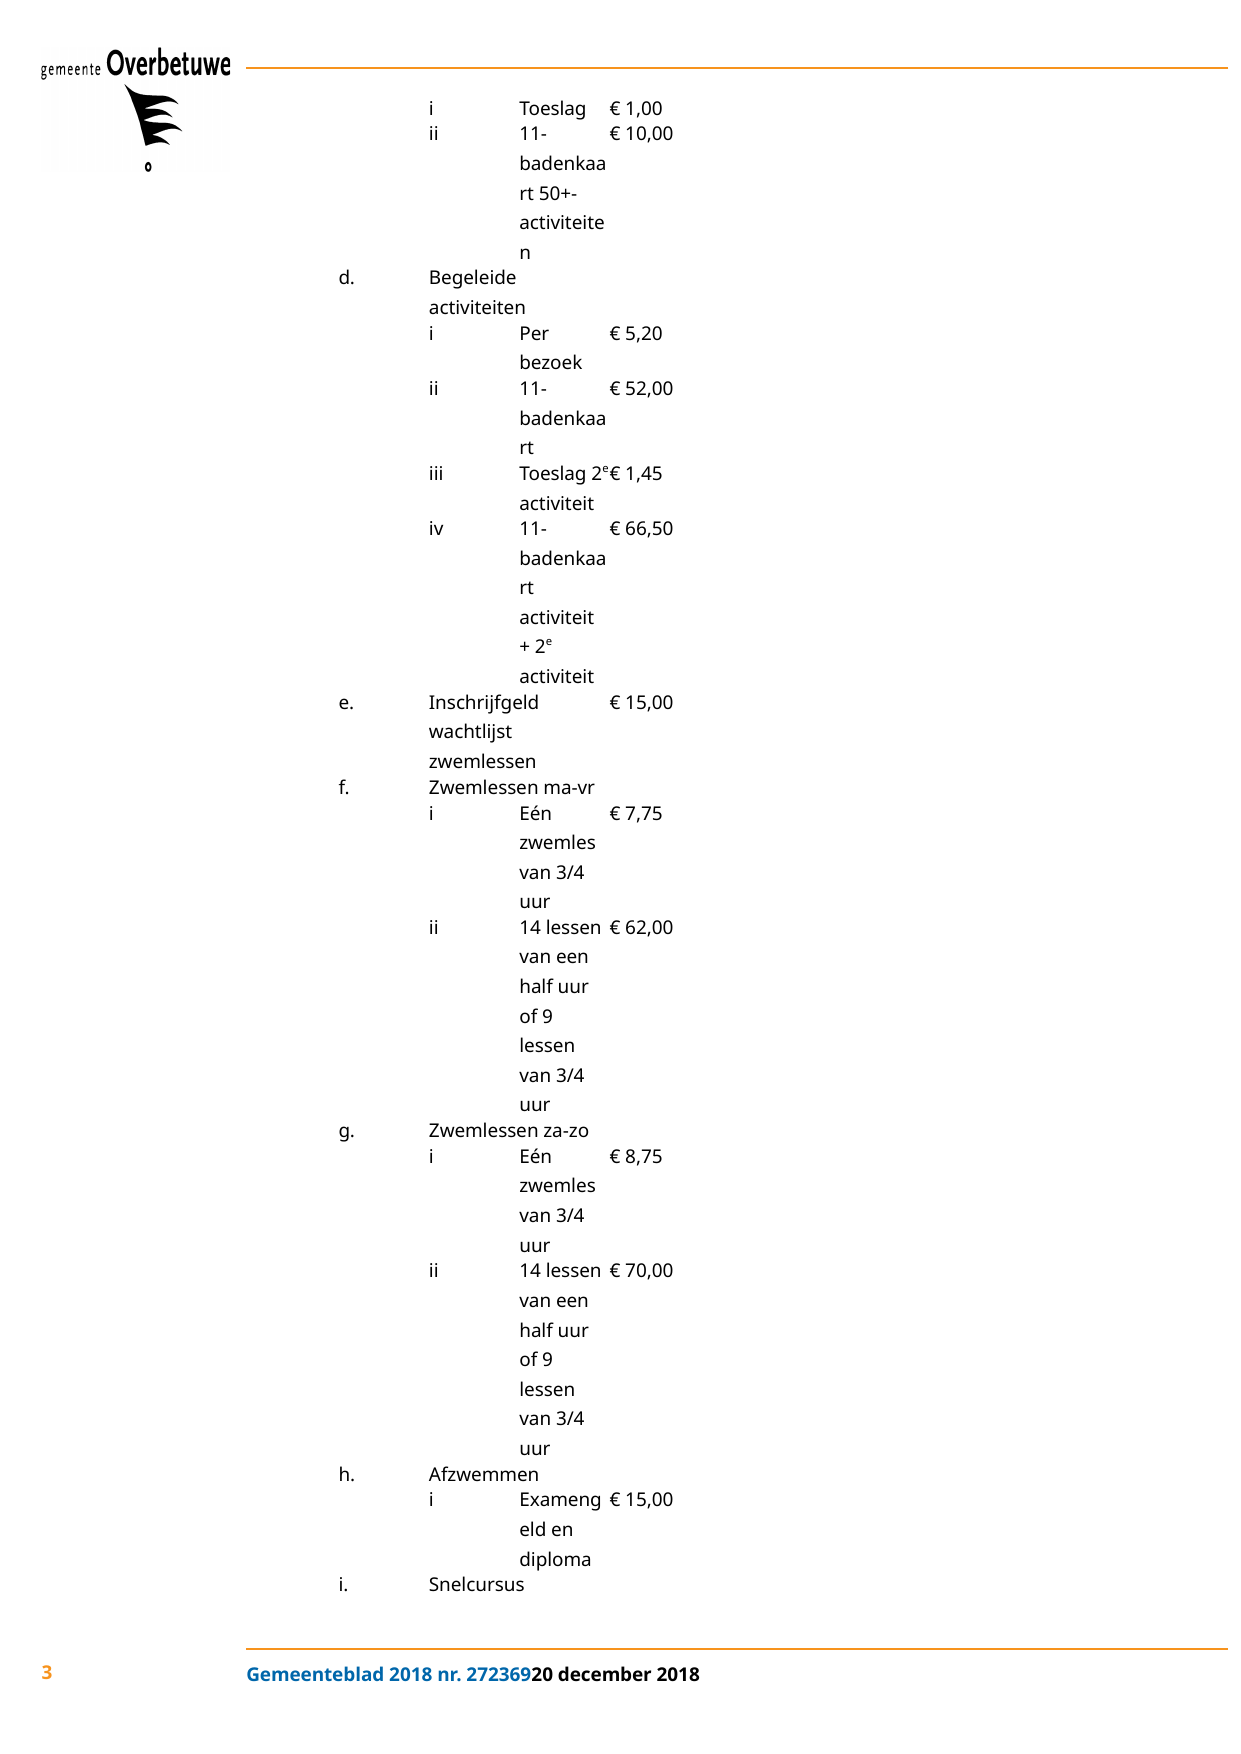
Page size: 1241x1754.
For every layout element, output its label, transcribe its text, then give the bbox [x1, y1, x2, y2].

table_cell [609, 1118, 700, 1143]
table_cell [248, 1487, 338, 1571]
table_cell [338, 914, 429, 1117]
table_cell € 1,00 [609, 95, 700, 121]
table_cell € 52,00 [609, 375, 700, 460]
table_cell [609, 265, 700, 320]
table_cell g. [338, 1118, 429, 1143]
table_cell [248, 689, 338, 774]
table_cell i [429, 800, 519, 914]
table_cell [248, 265, 338, 320]
table_cell Eén zwemles van 3/4 uur [519, 1143, 609, 1258]
table_cell [248, 914, 338, 1117]
table_cell 11-badenkaart [519, 375, 609, 460]
table_cell [609, 774, 700, 800]
table_cell iii [429, 460, 519, 515]
table_cell [338, 320, 429, 375]
table_cell Snelcursus [429, 1571, 609, 1597]
table_cell Afzwemmen [429, 1461, 609, 1487]
table_cell [248, 460, 338, 515]
table_cell [248, 375, 338, 460]
table_cell [248, 1571, 338, 1597]
table_cell [248, 515, 338, 689]
table_cell Zwemlessen za-zo [429, 1118, 609, 1143]
table_cell 11-badenkaart activiteit + 2e activiteit [519, 515, 609, 689]
table_cell [248, 121, 338, 264]
table_cell [248, 774, 338, 800]
table_cell € 66,50 [609, 515, 700, 689]
picture [41, 47, 231, 172]
table_cell i [429, 1487, 519, 1571]
table_cell [248, 1143, 338, 1258]
table_cell 14 lessen van een half uur of 9 lessen van 3/4 uur [519, 1258, 609, 1461]
table_cell 14 lessen van een half uur of 9 lessen van 3/4 uur [519, 914, 609, 1117]
table_cell Per bezoek [519, 320, 609, 375]
table_cell [248, 1118, 338, 1143]
table_cell Zwemlessen ma-vr [429, 774, 609, 800]
table_cell [248, 800, 338, 914]
table_cell i [429, 1143, 519, 1258]
table_cell [338, 460, 429, 515]
table_cell € 15,00 [609, 1487, 700, 1571]
table_cell Toeslag 2e activiteit [519, 460, 609, 515]
table_cell i. [338, 1571, 429, 1597]
table_cell [248, 1258, 338, 1461]
table_cell [609, 1461, 700, 1487]
table_cell € 10,00 [609, 121, 700, 264]
table_cell [338, 121, 429, 264]
table_cell Eén zwemles van 3/4 uur [519, 800, 609, 914]
table_cell € 1,45 [609, 460, 700, 515]
table_cell [338, 1487, 429, 1571]
table_cell ii [429, 1258, 519, 1461]
table_cell [338, 95, 429, 121]
table_cell € 70,00 [609, 1258, 700, 1461]
table_cell € 5,20 [609, 320, 700, 375]
table_cell i [429, 95, 519, 121]
table_cell Examengeld en diploma [519, 1487, 609, 1571]
table_cell ii [429, 914, 519, 1117]
table_cell h. [338, 1461, 429, 1487]
table_cell iv [429, 515, 519, 689]
table_cell € 62,00 [609, 914, 700, 1117]
table_cell [609, 1571, 700, 1597]
table_cell [338, 800, 429, 914]
table_cell ii [429, 121, 519, 264]
table_cell [248, 320, 338, 375]
table_cell ii [429, 375, 519, 460]
table_cell f. [338, 774, 429, 800]
table_cell [338, 1258, 429, 1461]
table_cell 11-badenkaart 50+-activiteiten [519, 121, 609, 264]
table_cell [248, 1461, 338, 1487]
table_cell € 15,00 [609, 689, 700, 774]
table_cell i [429, 320, 519, 375]
table_cell Begeleide activiteiten [429, 265, 609, 320]
table_cell [248, 95, 338, 121]
table_cell Inschrijfgeld wachtlijst zwemlessen [429, 689, 609, 774]
table_cell [338, 1143, 429, 1258]
table_cell [338, 515, 429, 689]
table_cell d. [338, 265, 429, 320]
table_cell Toeslag [519, 95, 609, 121]
table_cell € 8,75 [609, 1143, 700, 1258]
table_cell [338, 375, 429, 460]
table_cell e. [338, 689, 429, 774]
table_cell € 7,75 [609, 800, 700, 914]
